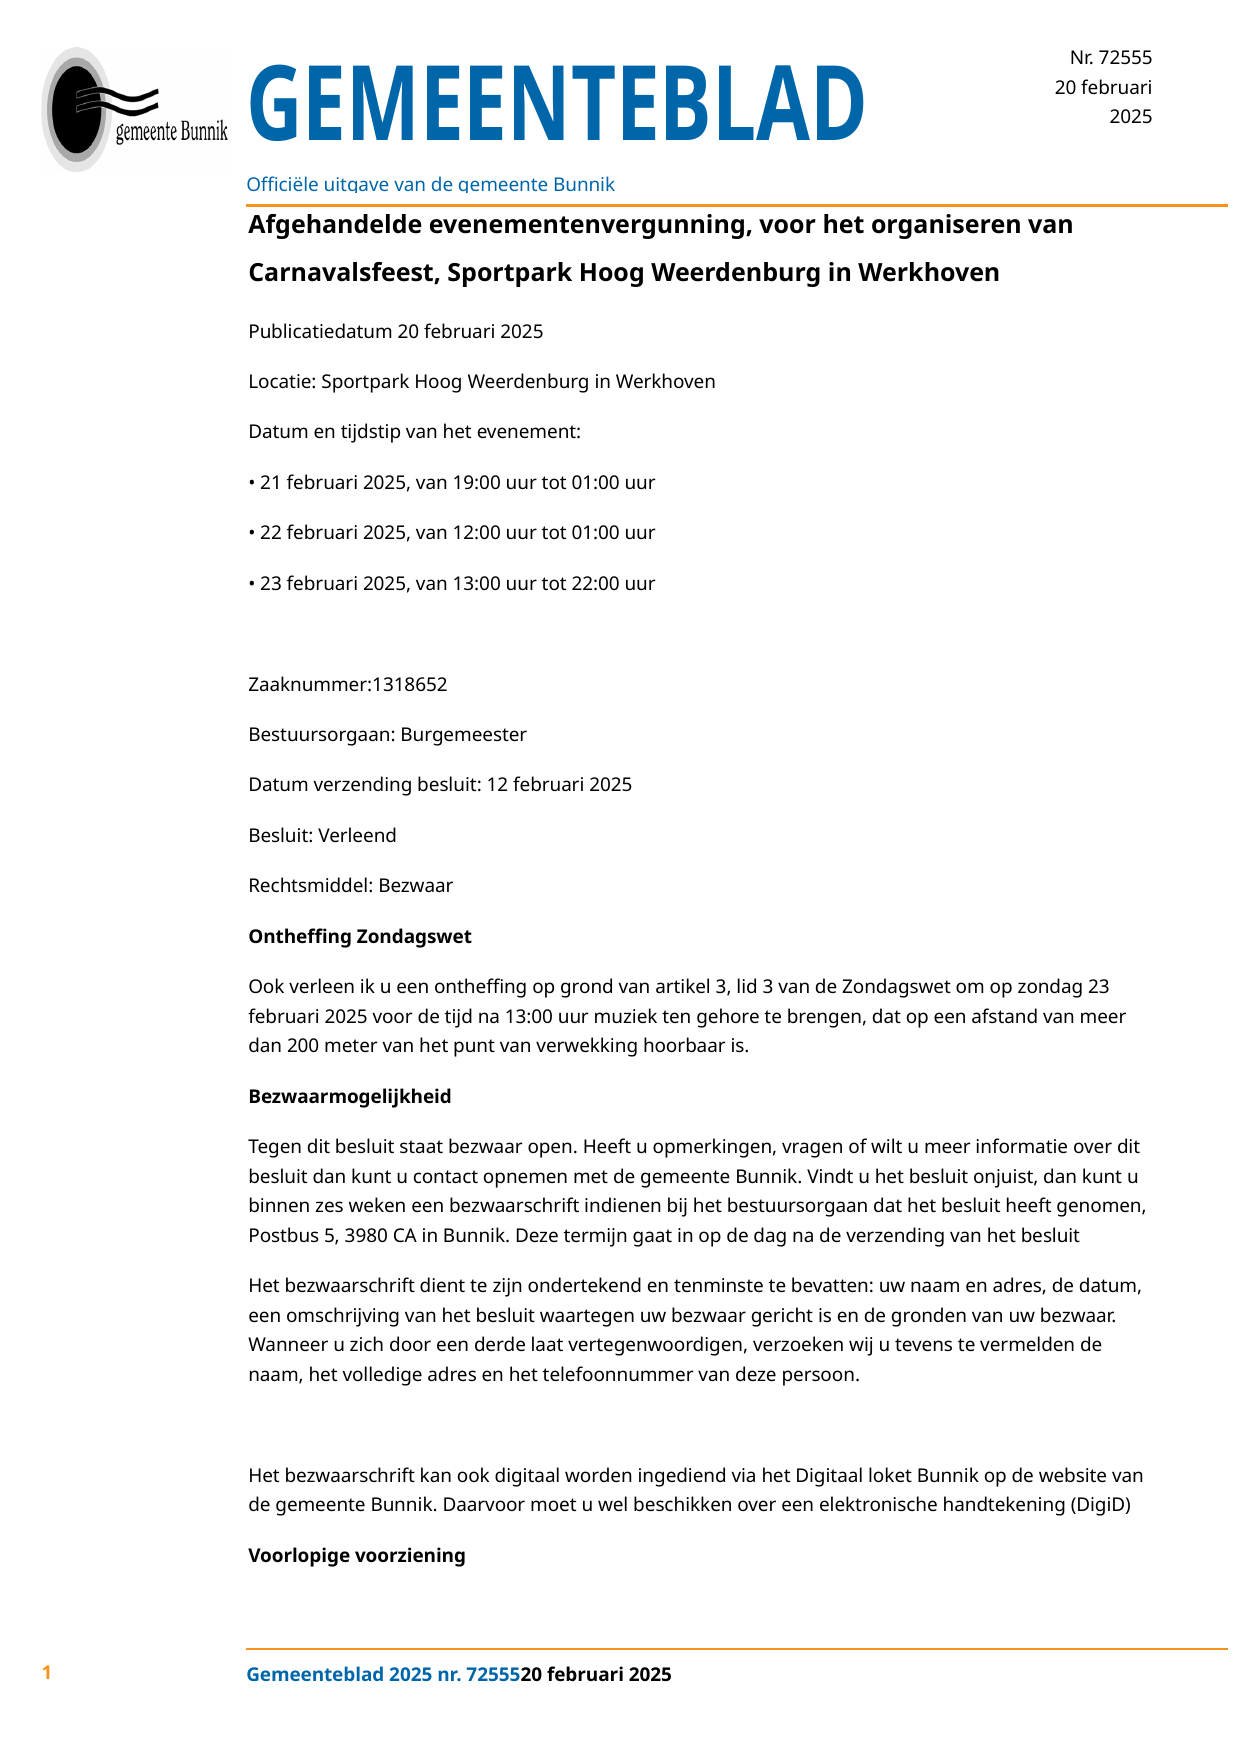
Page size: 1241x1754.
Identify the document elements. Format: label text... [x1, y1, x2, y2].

text Rechtsmiddel: Bezwaar [248, 872, 1152, 898]
text Datum verzending besluit: 12 februari 2025 [248, 772, 1152, 797]
text Tegen dit besluit staat bezwaar open. Heeft u opmerkingen, vragen of wilt u meer informatie over dit besluit dan kunt u contact opnemen met de gemeente Bunnik. Vindt u het besluit onjuist, dan kunt u binnen zes weken een bezwaarschrift indienen bij het bestuursorgaan dat het besluit heeft genomen, Postbus 5, 3980 CA in Bunnik. Deze termijn gaat in op de dag na de verzending van het besluit [248, 1133, 1152, 1248]
text Afgehandelde evenementenvergunning, voor het organiseren van Carnavalsfeest, Sportpark Hoog Weerdenburg in Werkhoven [248, 207, 1152, 288]
picture [41, 47, 231, 172]
text • 21 februari 2025, van 19:00 uur tot 01:00 uur [248, 469, 1152, 495]
text • 23 februari 2025, van 13:00 uur tot 22:00 uur [248, 570, 1152, 596]
text Het bezwaarschrift dient te zijn ondertekend en tenminste te bevatten: uw naam en adres, de datum, een omschrijving van het besluit waartegen uw bezwaar gericht is en de gronden van uw bezwaar. Wanneer u zich door een derde laat vertegenwoordigen, verzoeken wij u tevens te vermelden de naam, het volledige adres en het telefoonnummer van deze persoon. [248, 1272, 1152, 1387]
text Ook verleen ik u een ontheffing op grond van artikel 3, lid 3 van de Zondagswet om op zondag 23 februari 2025 voor de tijd na 13:00 uur muziek ten gehore te brengen, dat op een afstand van meer dan 200 meter van het punt van verwekking hoorbaar is. [248, 973, 1152, 1058]
text Het bezwaarschrift kan ook digitaal worden ingediend via het Digitaal loket Bunnik op de website van de gemeente Bunnik. Daarvoor moet u wel beschikken over een elektronische handtekening (DigiD) [248, 1462, 1152, 1517]
text Zaaknummer:1318652 [248, 671, 1152, 697]
text • 22 februari 2025, van 12:00 uur tot 01:00 uur [248, 519, 1152, 545]
text Datum en tijdstip van het evenement: [248, 419, 1152, 444]
text Voorlopige voorziening [248, 1542, 1152, 1568]
text Publicatiedatum 20 februari 2025 [248, 318, 1152, 344]
text Besluit: Verleend [248, 822, 1152, 848]
text Locatie: Sportpark Hoog Weerdenburg in Werkhoven [248, 368, 1152, 394]
text Bestuursorgaan: Burgemeester [248, 721, 1152, 747]
text Bezwaarmogelijkheid [248, 1083, 1152, 1109]
text Ontheffing Zondagswet [248, 923, 1152, 949]
